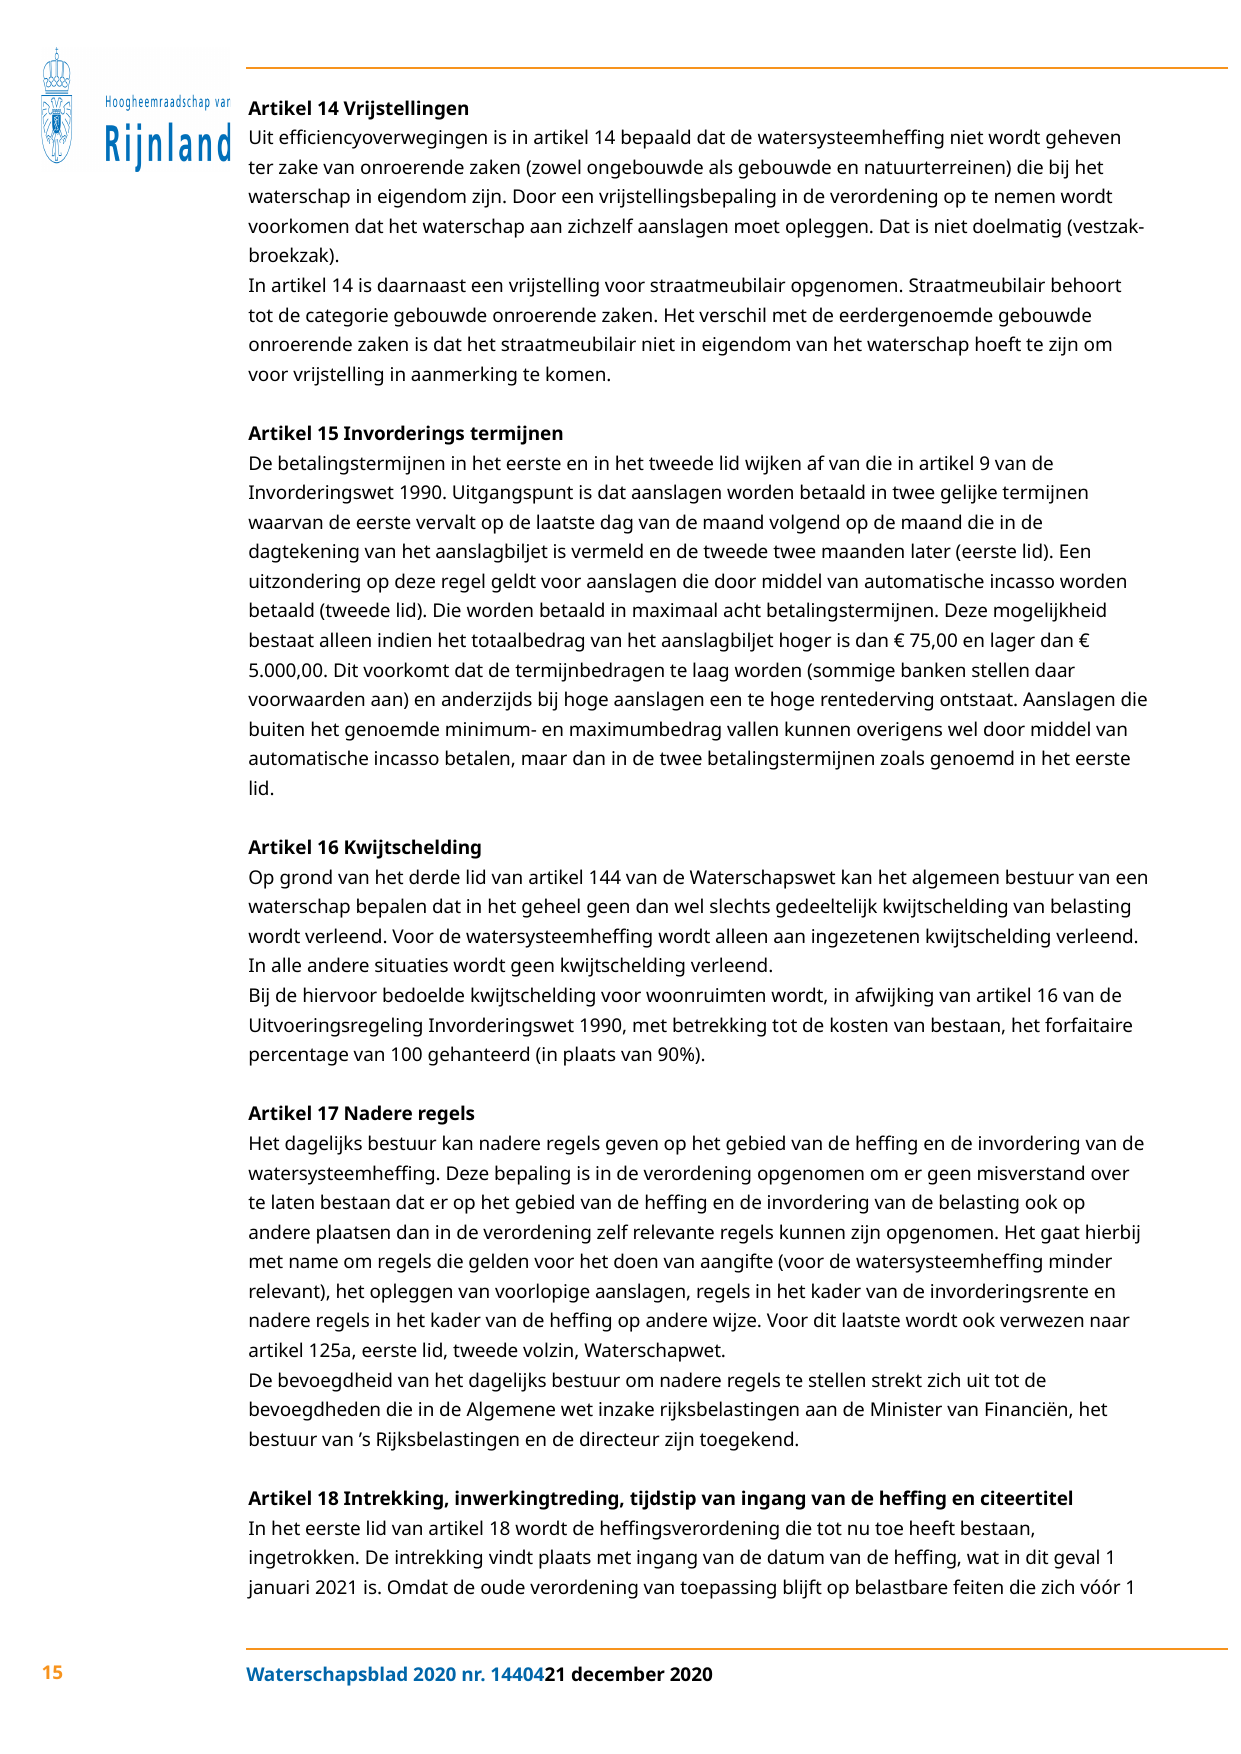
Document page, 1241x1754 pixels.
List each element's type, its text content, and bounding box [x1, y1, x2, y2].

text Op grond van het derde lid van artikel 144 van de Waterschapswet kan het algemeen bestuur van een waterschap bepalen dat in het geheel geen dan wel slechts gedeeltelijk kwijtschelding van belasting wordt verleend. Voor de watersysteemheffing wordt alleen aan ingezetenen kwijtschelding verleend. In alle andere situaties wordt geen kwijtschelding verleend. [248, 864, 1152, 978]
text Artikel 18 Intrekking, inwerkingtreding, tijdstip van ingang van de heffing en citeertitel [248, 1485, 1152, 1511]
text Artikel 14 Vrijstellingen [248, 95, 1152, 121]
text Artikel 17 Nadere regels [248, 1101, 1152, 1126]
text De betalingstermijnen in het eerste en in het tweede lid wijken af van die in artikel 9 van de Invorderingswet 1990. Uitgangspunt is dat aanslagen worden betaald in twee gelijke termijnen waarvan de eerste vervalt op de laatste dag van de maand volgend op de maand die in de dagtekening van het aanslagbiljet is vermeld en de tweede twee maanden later (eerste lid). Een uitzondering op deze regel geldt voor aanslagen die door middel van automatische incasso worden betaald (tweede lid). Die worden betaald in maximaal acht betalingstermijnen. Deze mogelijkheid bestaat alleen indien het totaalbedrag van het aanslagbiljet hoger is dan € 75,00 en lager dan € 5.000,00. Dit voorkomt dat de termijnbedragen te laag worden (sommige banken stellen daar voorwaarden aan) en anderzijds bij hoge aanslagen een te hoge rentederving ontstaat. Aanslagen die buiten het genoemde minimum- en maximumbedrag vallen kunnen overigens wel door middel van automatische incasso betalen, maar dan in de twee betalingstermijnen zoals genoemd in het eerste lid. [248, 450, 1152, 801]
text Artikel 16 Kwijtschelding [248, 834, 1152, 860]
text In artikel 14 is daarnaast een vrijstelling voor straatmeubilair opgenomen. Straatmeubilair behoort tot de categorie gebouwde onroerende zaken. Het verschil met de eerdergenoemde gebouwde onroerende zaken is dat het straatmeubilair niet in eigendom van het waterschap hoeft te zijn om voor vrijstelling in aanmerking te komen. [248, 272, 1152, 387]
text Artikel 15 Invorderings termijnen [248, 420, 1152, 446]
text Bij de hiervoor bedoelde kwijtschelding voor woonruimten wordt, in afwijking van artikel 16 van de Uitvoeringsregeling Invorderingswet 1990, met betrekking tot de kosten van bestaan, het forfaitaire percentage van 100 gehanteerd (in plaats van 90%). [248, 982, 1152, 1067]
text Uit efficiencyoverwegingen is in artikel 14 bepaald dat de watersysteemheffing niet wordt geheven ter zake van onroerende zaken (zowel ongebouwde als gebouwde en natuurterreinen) die bij het waterschap in eigendom zijn. Door een vrijstellingsbepaling in de verordening op te nemen wordt voorkomen dat het waterschap aan zichzelf aanslagen moet opleggen. Dat is niet doelmatig (vestzak-broekzak). [248, 124, 1152, 268]
text In het eerste lid van artikel 18 wordt de heffingsverordening die tot nu toe heeft bestaan, ingetrokken. De intrekking vindt plaats met ingang van de datum van de heffing, wat in dit geval 1 januari 2021 is. Omdat de oude verordening van toepassing blijft op belastbare feiten die zich vóór 1 [248, 1515, 1152, 1600]
text Het dagelijks bestuur kan nadere regels geven op het gebied van de heffing en de invordering van de watersysteemheffing. Deze bepaling is in de verordening opgenomen om er geen misverstand over te laten bestaan dat er op het gebied van de heffing en de invordering van de belasting ook op andere plaatsen dan in de verordening zelf relevante regels kunnen zijn opgenomen. Het gaat hierbij met name om regels die gelden voor het doen van aangifte (voor de watersysteemheffing minder relevant), het opleggen van voorlopige aanslagen, regels in het kader van de invorderingsrente en nadere regels in het kader van de heffing op andere wijze. Voor dit laatste wordt ook verwezen naar artikel 125a, eerste lid, tweede volzin, Waterschapwet. [248, 1130, 1152, 1363]
text De bevoegdheid van het dagelijks bestuur om nadere regels te stellen strekt zich uit tot de bevoegdheden die in de Algemene wet inzake rijksbelastingen aan de Minister van Financiën, het bestuur van ’s Rijksbelastingen en de directeur zijn toegekend. [248, 1367, 1152, 1452]
picture [41, 47, 231, 172]
